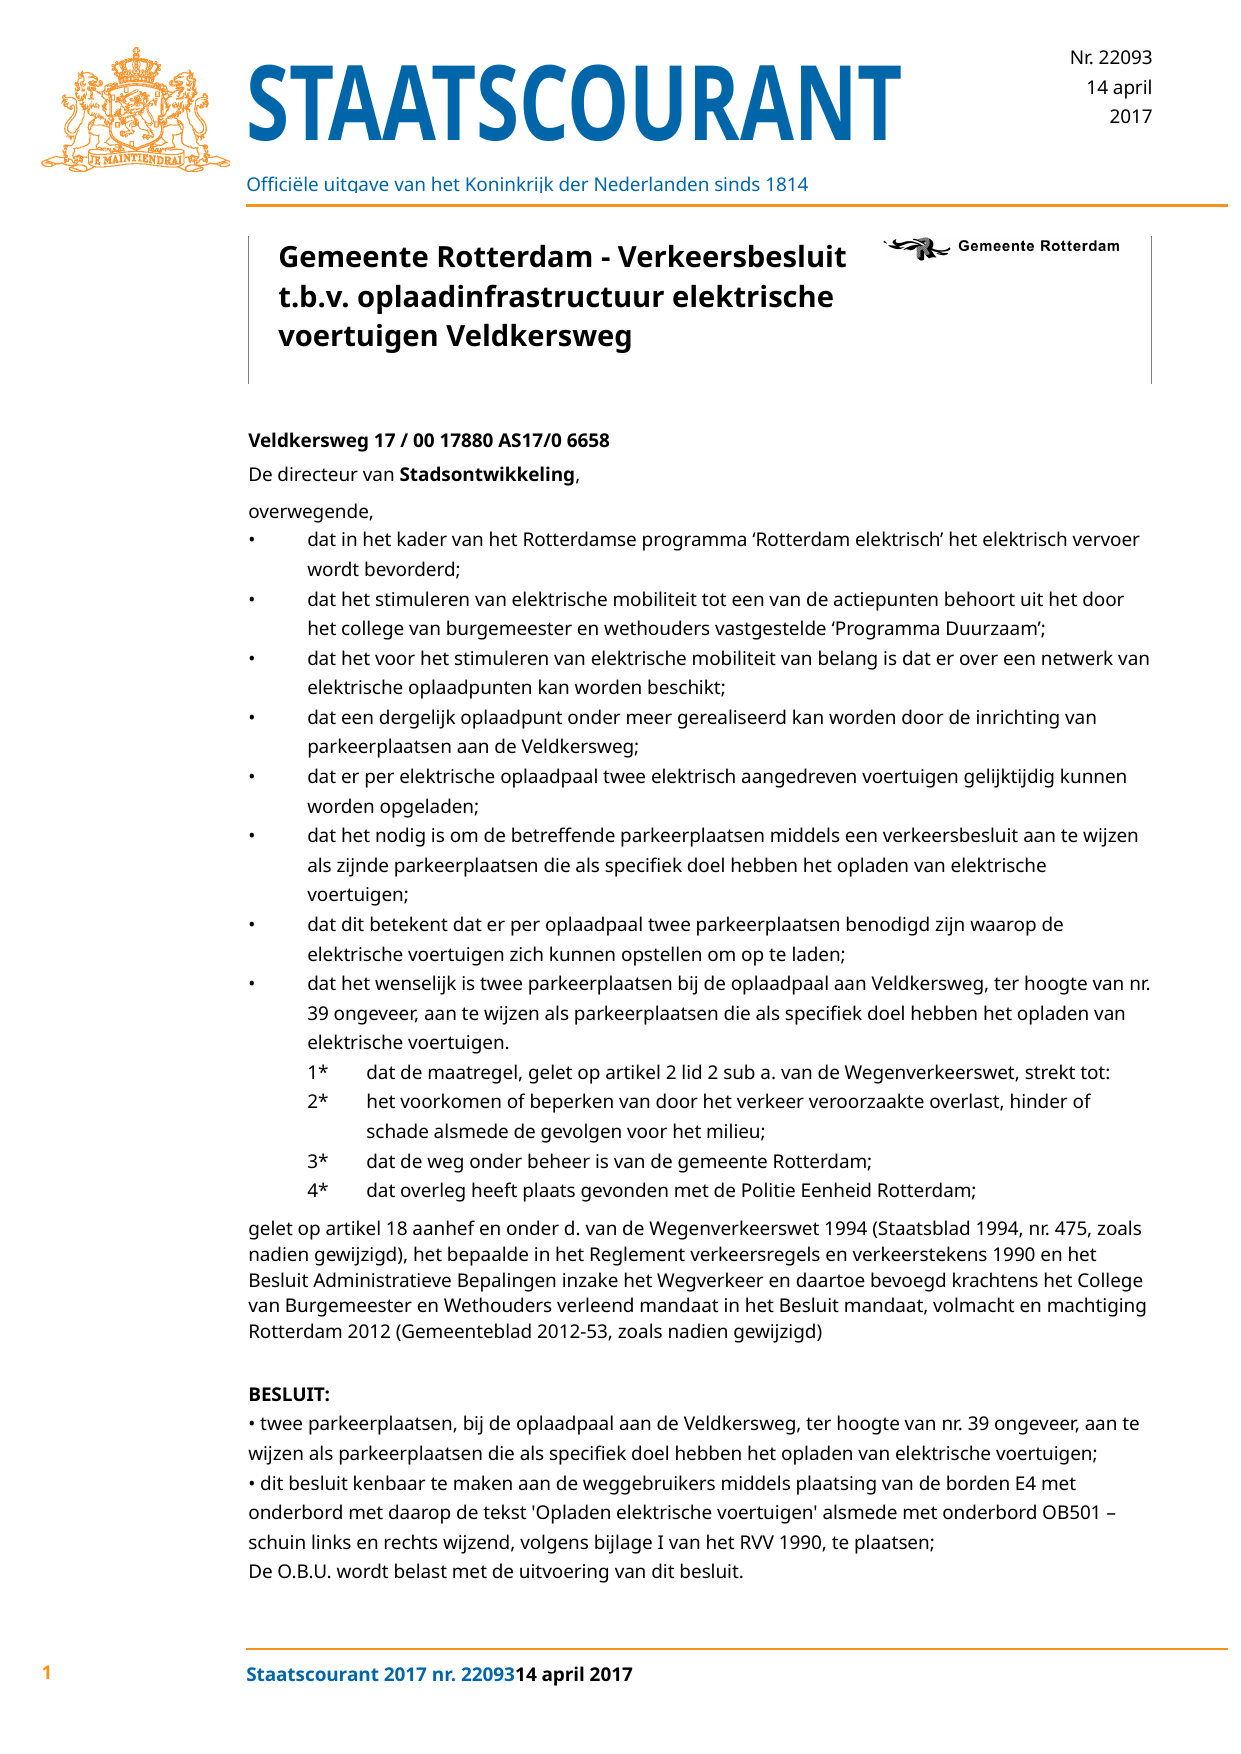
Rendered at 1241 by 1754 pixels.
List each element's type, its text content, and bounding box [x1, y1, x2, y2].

text BESLUIT: [248, 1381, 1152, 1407]
list dat er per elektrische oplaadpaal twee elektrisch aangedreven voertuigen gelijktijdig kunnen worden opgeladen; [248, 763, 1152, 818]
list dat dit betekent dat er per oplaadpaal twee parkeerplaatsen benodigd zijn waarop de elektrische voertuigen zich kunnen opstellen om op te laden; [248, 911, 1152, 966]
text overwegende, [248, 498, 1152, 524]
list dat het nodig is om de betreffende parkeerplaatsen middels een verkeersbesluit aan te wijzen als zijnde parkeerplaatsen die als specifiek doel hebben het opladen van elektrische voertuigen; [248, 822, 1152, 907]
list het voorkomen of beperken van door het verkeer veroorzaakte overlast, hinder of schade alsmede de gevolgen voor het milieu; [307, 1089, 1152, 1144]
list dat het stimuleren van elektrische mobiliteit tot een van de actiepunten behoort uit het door het college van burgemeester en wethouders vastgestelde ‘Programma Duurzaam’; [248, 586, 1152, 641]
text De directeur van Stadsontwikkeling, [248, 462, 1152, 487]
text Veldkersweg 17 / 00 17880 AS17/0 6658 [248, 427, 1152, 453]
text gelet op artikel 18 aanhef en onder d. van de Wegenverkeerswet 1994 (Staatsblad 1994, nr. 475, zoals nadien gewijzigd), het bepaalde in het Reglement verkeersregels en verkeerstekens 1990 en het Besluit Administratieve Bepalingen inzake het Wegverkeer en daartoe bevoegd krachtens het College van Burgemeester en Wethouders verleend mandaat in het Besluit mandaat, volmacht en machtiging Rotterdam 2012 (Gemeenteblad 2012-53, zoals nadien gewijzigd) [248, 1215, 1152, 1344]
list dat overleg heeft plaats gevonden met de Politie Eenheid Rotterdam; [307, 1177, 1152, 1203]
picture [882, 236, 1119, 261]
list dat de maatregel, gelet op artikel 2 lid 2 sub a. van de Wegenverkeerswet, strekt tot: [307, 1059, 1152, 1085]
text De O.B.U. wordt belast met de uitvoering van dit besluit. [248, 1558, 1152, 1584]
list dat het voor het stimuleren van elektrische mobiliteit van belang is dat er over een netwerk van elektrische oplaadpunten kan worden beschikt; [248, 645, 1152, 700]
list dat in het kader van het Rotterdamse programma ‘Rotterdam elektrisch’ het elektrisch vervoer wordt bevorderd; [248, 527, 1152, 582]
list dat de weg onder beheer is van de gemeente Rotterdam; [307, 1148, 1152, 1173]
list dat een dergelijk oplaadpunt onder meer gerealiseerd kan worden door de inrichting van parkeerplaatsen aan de Veldkersweg; [248, 704, 1152, 759]
text • dit besluit kenbaar te maken aan de weggebruikers middels plaatsing van de borden E4 met onderbord met daarop de tekst 'Opladen elektrische voertuigen' alsmede met onderbord OB501 –schuin links en rechts wijzend, volgens bijlage I van het RVV 1990, te plaatsen; [248, 1470, 1152, 1554]
picture [41, 47, 231, 172]
text • twee parkeerplaatsen, bij de oplaadpaal aan de Veldkersweg, ter hoogte van nr. 39 ongeveer, aan te wijzen als parkeerplaatsen die als specifiek doel hebben het opladen van elektrische voertuigen; [248, 1411, 1152, 1466]
table_header Gemeente Rotterdam - Verkeersbesluit t.b.v. oplaadinfrastructuur elektrische voertuigen Veldkersweg [249, 236, 850, 384]
table_header [850, 236, 1151, 384]
list dat het wenselijk is twee parkeerplaatsen bij de oplaadpaal aan Veldkersweg, ter hoogte van nr. 39 ongeveer, aan te wijzen als parkeerplaatsen die als specifiek doel hebben het opladen van elektrische voertuigen. [248, 970, 1152, 1055]
